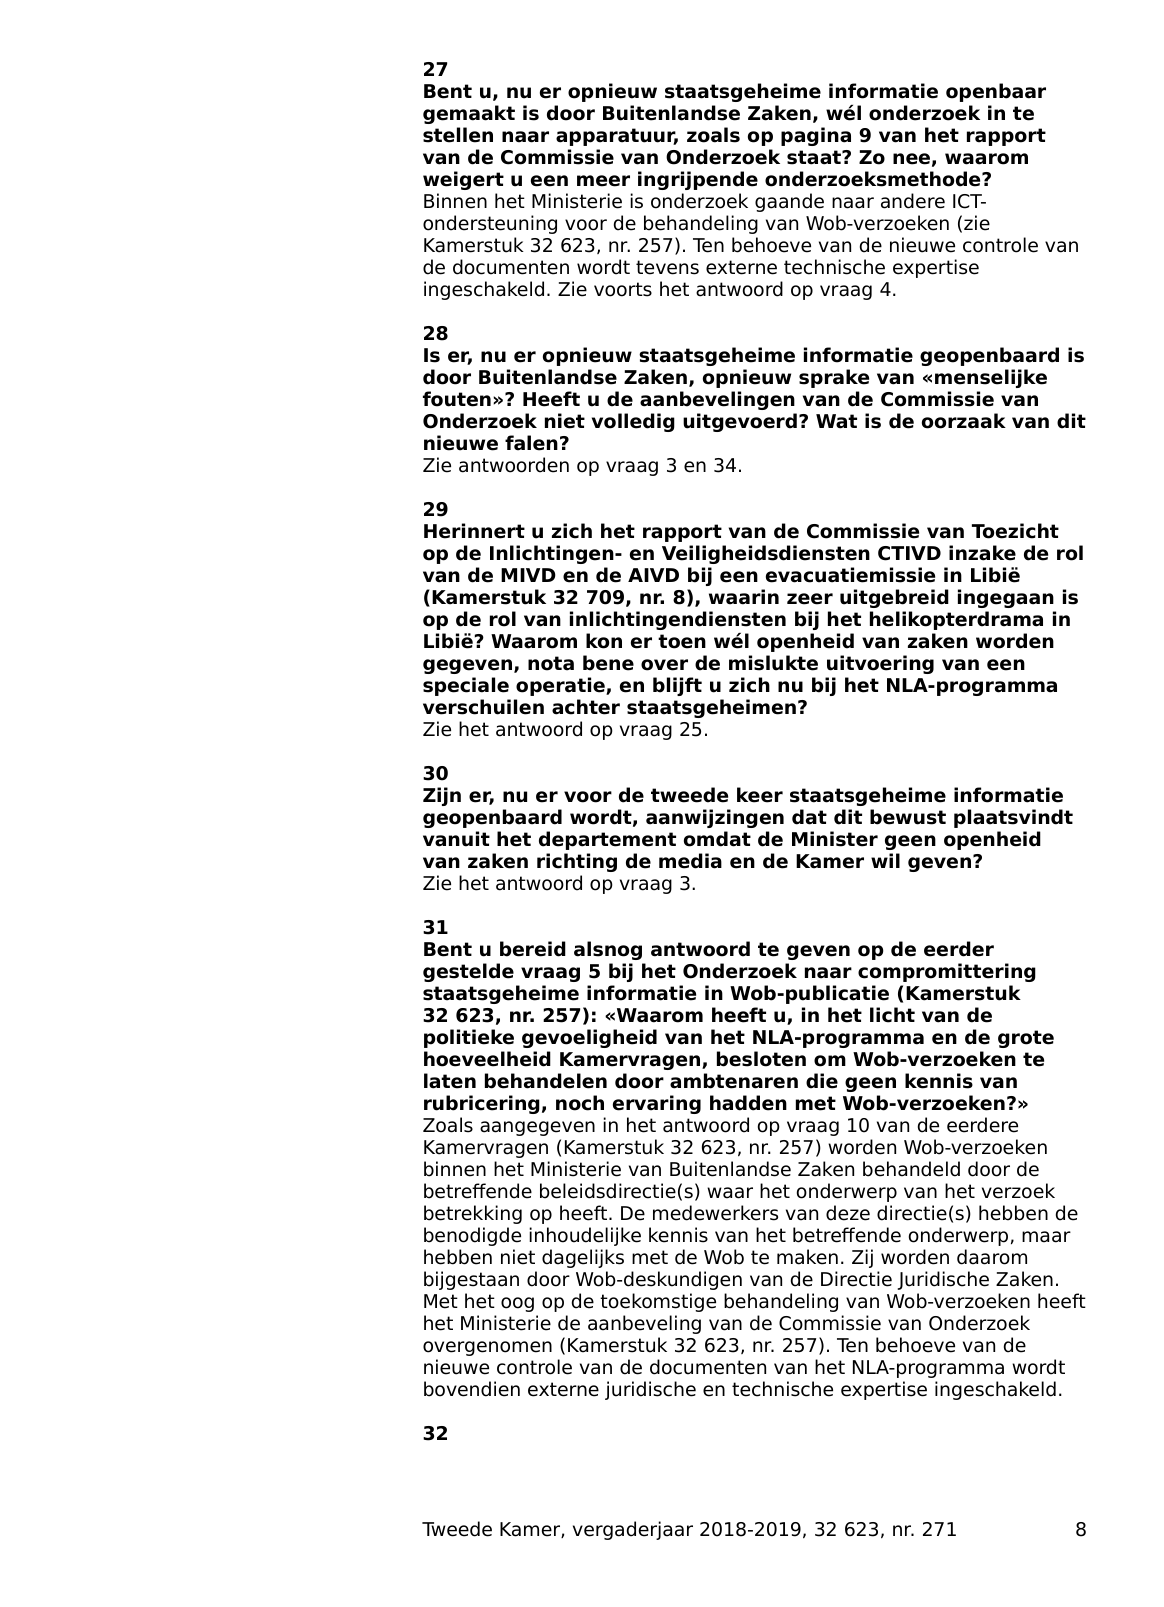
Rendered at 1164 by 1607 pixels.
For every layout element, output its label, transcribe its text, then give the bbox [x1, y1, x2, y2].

text 30 [422, 763, 1087, 785]
text 28 [422, 323, 1087, 345]
text Zie antwoorden op vraag 3 en 34. [422, 455, 1087, 477]
text Herinnert u zich het rapport van de Commissie van Toezicht op de Inlichtingen- en Veiligheidsdiensten CTIVD inzake de rol van de MIVD en de AIVD bij een evacuatiemissie in Libië (Kamerstuk 32 709, nr. 8), waarin zeer uitgebreid ingegaan is op de rol van inlichtingendiensten bij het helikopterdrama in Libië? Waarom kon er toen wél openheid van zaken worden gegeven, nota bene over de mislukte uitvoering van een speciale operatie, en blijft u zich nu bij het NLA-programma verschuilen achter staatsgeheimen? [422, 521, 1087, 719]
text Zie het antwoord op vraag 3. [422, 873, 1087, 895]
text Binnen het Ministerie is onderzoek gaande naar andere ICT-ondersteuning voor de behandeling van Wob-verzoeken (zie Kamerstuk 32 623, nr. 257). Ten behoeve van de nieuwe controle van de documenten wordt tevens externe technische expertise ingeschakeld. Zie voorts het antwoord op vraag 4. [422, 191, 1087, 301]
text Bent u bereid alsnog antwoord te geven op de eerder gestelde vraag 5 bij het Onderzoek naar compromittering staatsgeheime informatie in Wob-publicatie (Kamerstuk 32 623, nr. 257): «Waarom heeft u, in het licht van de politieke gevoeligheid van het NLA-programma en de grote hoeveelheid Kamervragen, besloten om Wob-verzoeken te laten behandelen door ambtenaren die geen kennis van rubricering, noch ervaring hadden met Wob-verzoeken?» [422, 939, 1087, 1115]
text Is er, nu er opnieuw staatsgeheime informatie geopenbaard is door Buitenlandse Zaken, opnieuw sprake van «menselijke fouten»? Heeft u de aanbevelingen van de Commissie van Onderzoek niet volledig uitgevoerd? Wat is de oorzaak van dit nieuwe falen? [422, 345, 1087, 455]
text Zie het antwoord op vraag 25. [422, 719, 1087, 741]
text Zoals aangegeven in het antwoord op vraag 10 van de eerdere Kamervragen (Kamerstuk 32 623, nr. 257) worden Wob-verzoeken binnen het Ministerie van Buitenlandse Zaken behandeld door de betreffende beleidsdirectie(s) waar het onderwerp van het verzoek betrekking op heeft. De medewerkers van deze directie(s) hebben de benodigde inhoudelijke kennis van het betreffende onderwerp, maar hebben niet dagelijks met de Wob te maken. Zij worden daarom bijgestaan door Wob-deskundigen van de Directie Juridische Zaken. Met het oog op de toekomstige behandeling van Wob-verzoeken heeft het Ministerie de aanbeveling van de Commissie van Onderzoek overgenomen (Kamerstuk 32 623, nr. 257). Ten behoeve van de nieuwe controle van de documenten van het NLA-programma wordt bovendien externe juridische en technische expertise ingeschakeld. [422, 1115, 1087, 1401]
text 29 [422, 499, 1087, 521]
text 31 [422, 917, 1087, 939]
text 32 [422, 1423, 1087, 1445]
text Zijn er, nu er voor de tweede keer staatsgeheime informatie geopenbaard wordt, aanwijzingen dat dit bewust plaatsvindt vanuit het departement omdat de Minister geen openheid van zaken richting de media en de Kamer wil geven? [422, 785, 1087, 873]
text Bent u, nu er opnieuw staatsgeheime informatie openbaar gemaakt is door Buitenlandse Zaken, wél onderzoek in te stellen naar apparatuur, zoals op pagina 9 van het rapport van de Commissie van Onderzoek staat? Zo nee, waarom weigert u een meer ingrijpende onderzoeksmethode? [422, 81, 1087, 191]
text 27 [422, 59, 1087, 81]
